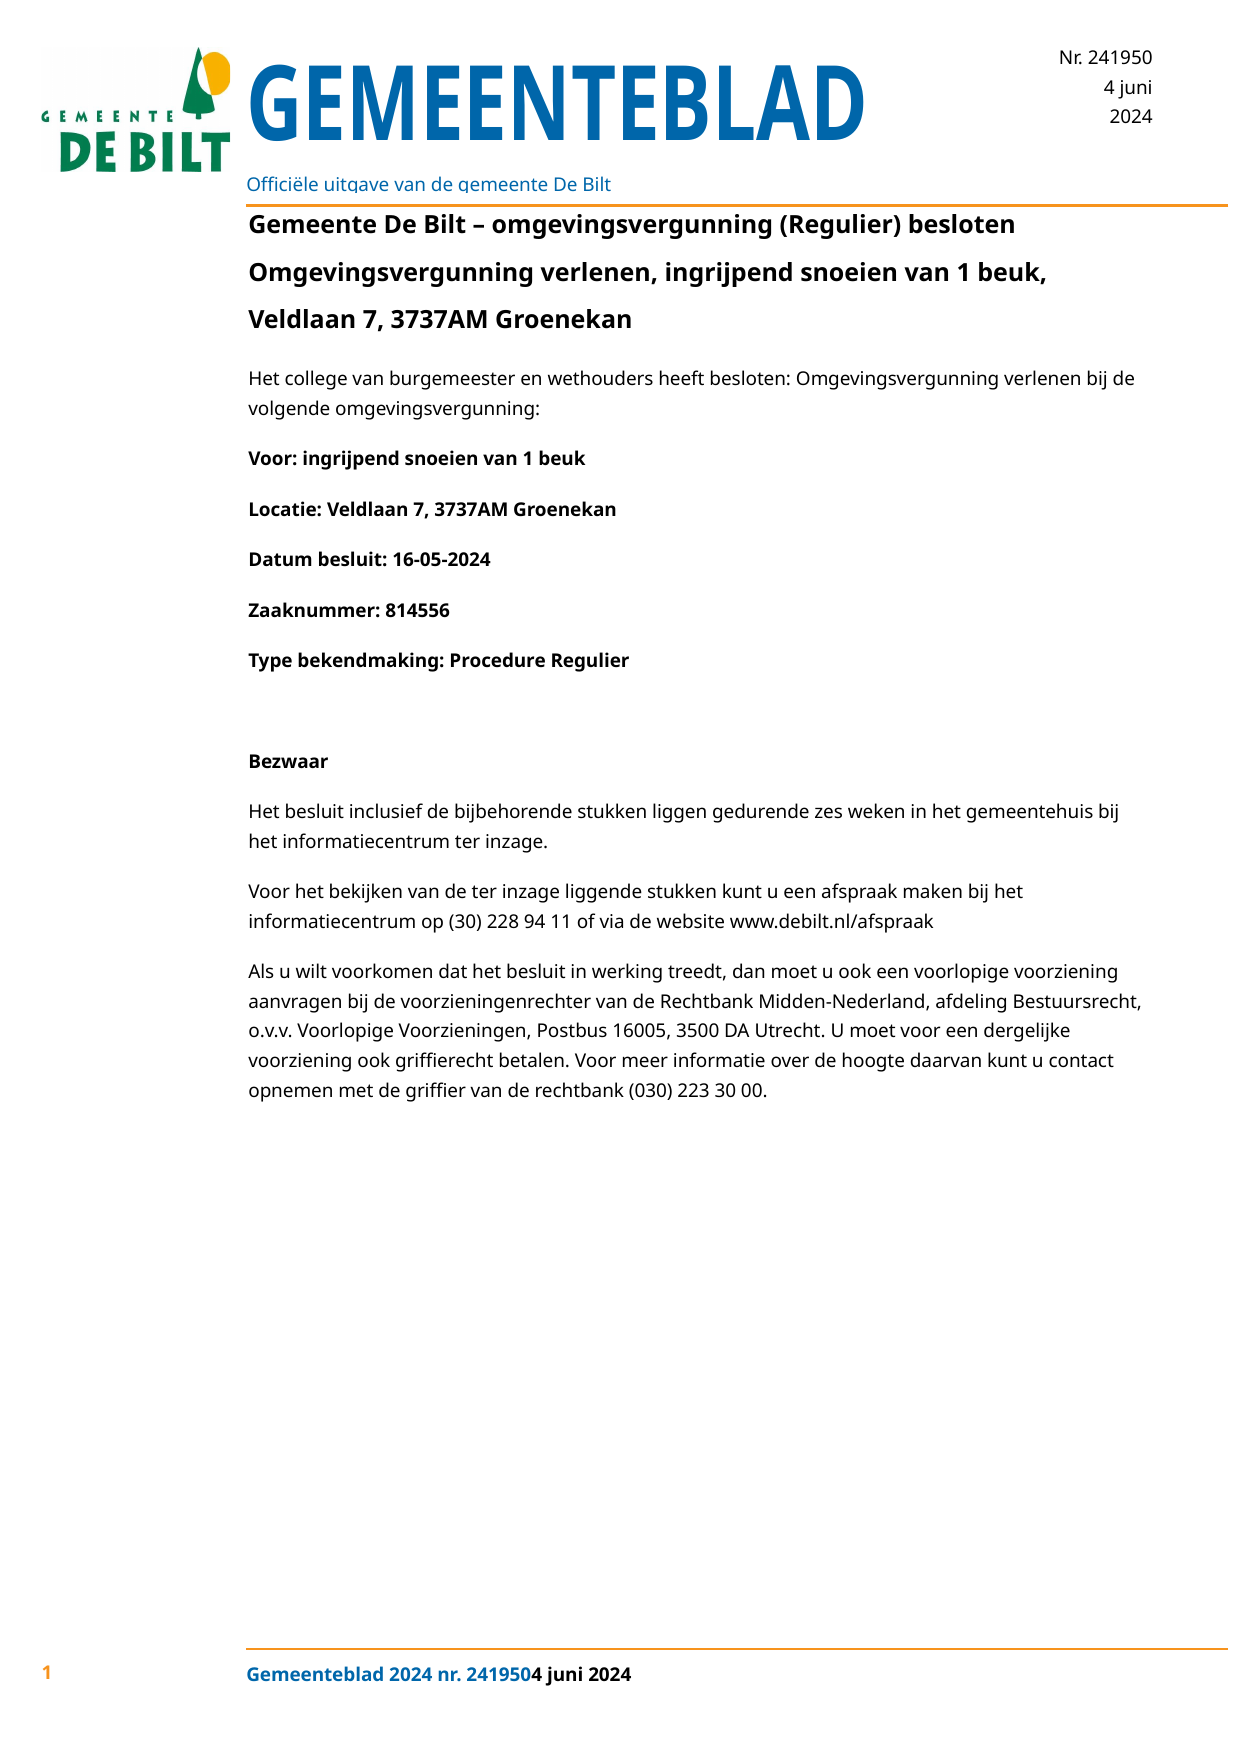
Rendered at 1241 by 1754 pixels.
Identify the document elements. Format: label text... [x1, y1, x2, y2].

text Als u wilt voorkomen dat het besluit in werking treedt, dan moet u ook een voorlopige voorziening aanvragen bij de voorzieningenrechter van de Rechtbank Midden-Nederland, afdeling Bestuursrecht, o.v.v. Voorlopige Voorzieningen, Postbus 16005, 3500 DA Utrecht. U moet voor een dergelijke voorziening ook griffierecht betalen. Voor meer informatie over de hoogte daarvan kunt u contact opnemen met de griffier van de rechtbank (030) 223 30 00. [248, 958, 1152, 1102]
text Datum besluit: 16-05-2024 [248, 546, 1152, 572]
text Bezwaar [248, 748, 1152, 774]
text Zaaknummer: 814556 [248, 597, 1152, 622]
text Het besluit inclusief de bijbehorende stukken liggen gedurende zes weken in het gemeentehuis bij het informatiecentrum ter inzage. [248, 798, 1152, 854]
text Gemeente De Bilt – omgevingsvergunning (Regulier) besloten Omgevingsvergunning verlenen, ingrijpend snoeien van 1 beuk, Veldlaan 7, 3737AM Groenekan [248, 207, 1152, 336]
text Het college van burgemeester en wethouders heeft besloten: Omgevingsvergunning verlenen bij de volgende omgevingsvergunning: [248, 366, 1152, 421]
text Locatie: Veldlaan 7, 3737AM Groenekan [248, 496, 1152, 522]
text Voor het bekijken van de ter inzage liggende stukken kunt u een afspraak maken bij het informatiecentrum op (30) 228 94 11 of via de website www.debilt.nl/afspraak [248, 878, 1152, 934]
picture [41, 47, 231, 172]
text Type bekendmaking: Procedure Regulier [248, 647, 1152, 673]
text Voor: ingrijpend snoeien van 1 beuk [248, 446, 1152, 471]
